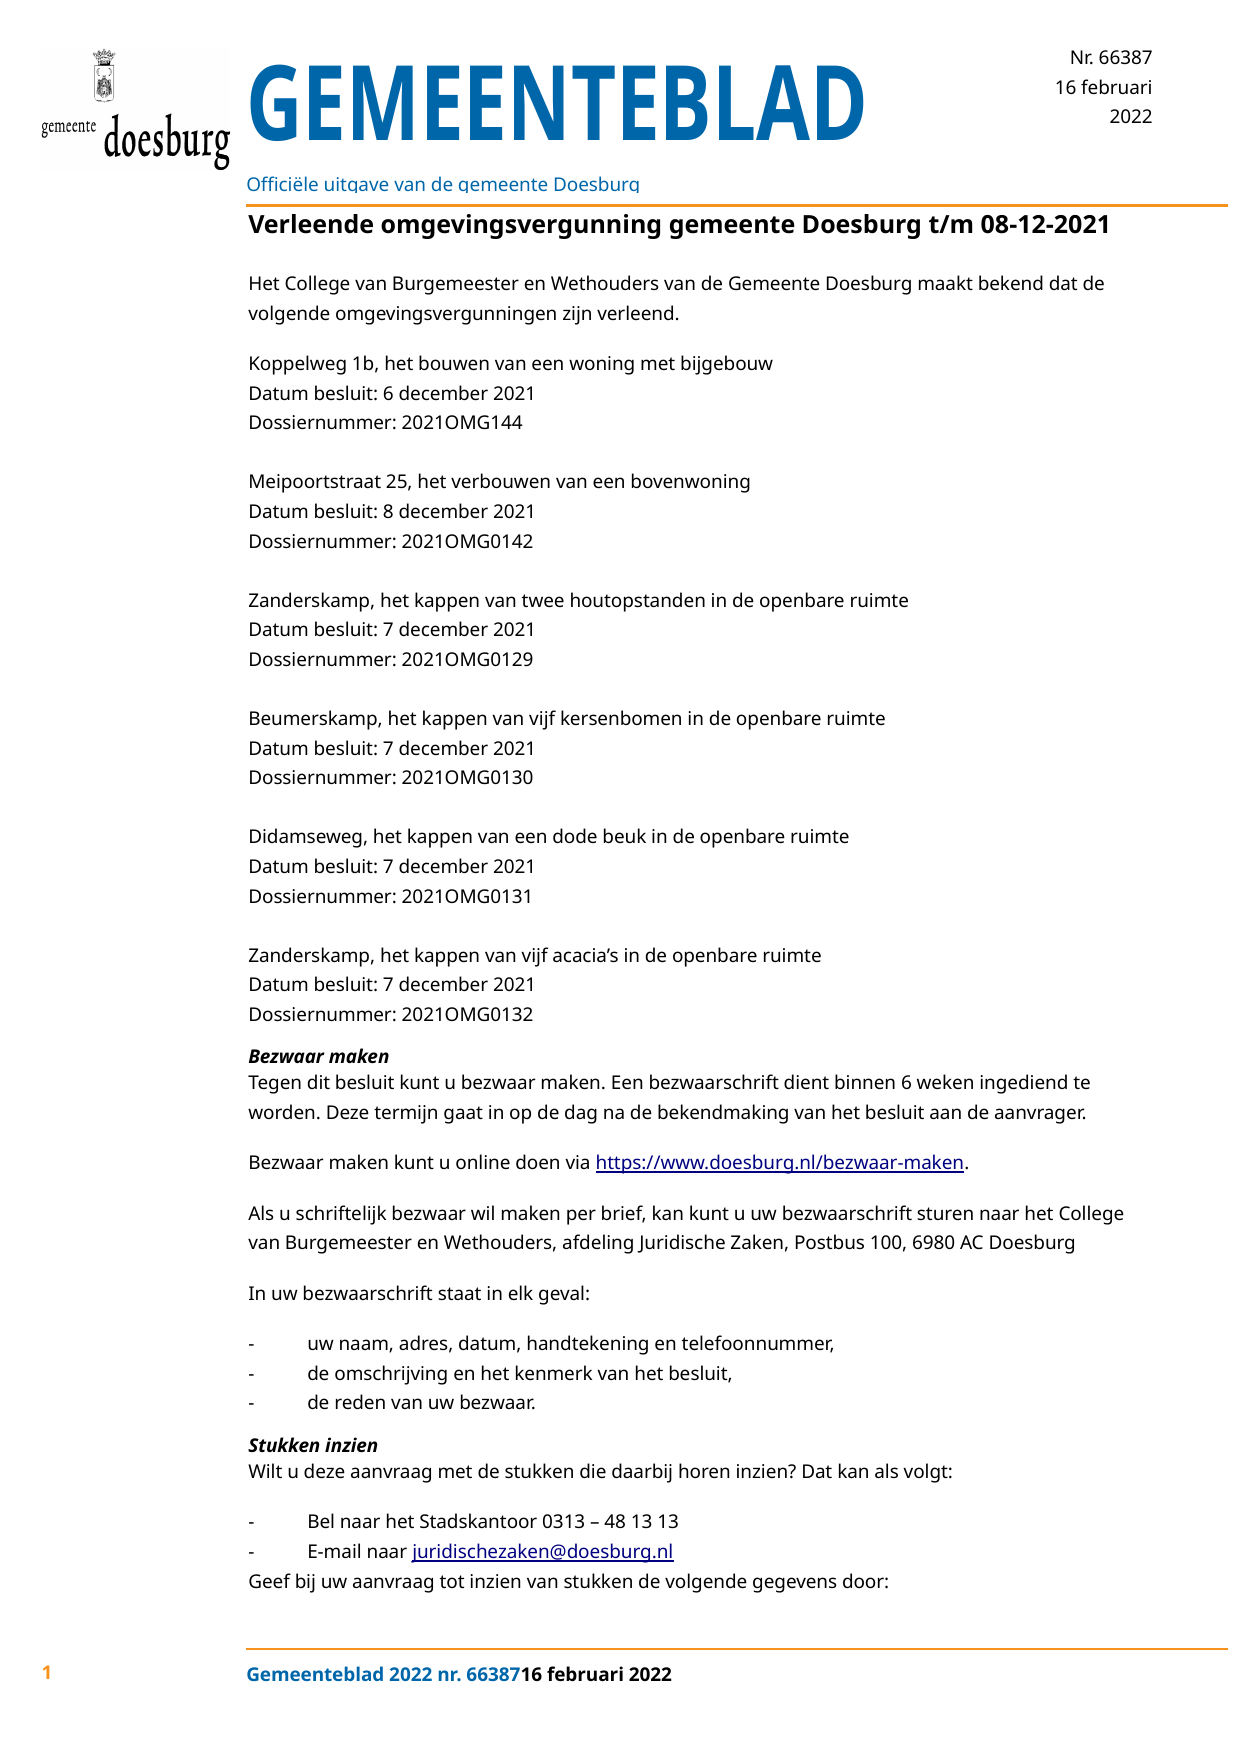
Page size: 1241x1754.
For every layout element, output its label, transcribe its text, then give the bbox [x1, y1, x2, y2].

list de omschrijving en het kenmerk van het besluit, [248, 1360, 1152, 1386]
text Tegen dit besluit kunt u bezwaar maken. Een bezwaarschrift dient binnen 6 weken ingediend te worden. Deze termijn gaat in op de dag na de bekendmaking van het besluit aan de aanvrager. [248, 1069, 1152, 1125]
list E-mail naar juridischezaken@doesburg.nl [248, 1538, 1152, 1564]
list uw naam, adres, datum, handtekening en telefoonnummer, [248, 1330, 1152, 1356]
text Bezwaar maken [248, 1044, 1152, 1069]
text Het College van Burgemeester en Wethouders van de Gemeente Doesburg maakt bekend dat de volgende omgevingsvergunningen zijn verleend. [248, 270, 1152, 326]
list de reden van uw bezwaar. [248, 1389, 1152, 1415]
list Bel naar het Stadskantoor 0313 – 48 13 13 [248, 1509, 1152, 1534]
text Stukken inzien [248, 1433, 1152, 1458]
text Geef bij uw aanvraag tot inzien van stukken de volgende gegevens door: [248, 1568, 1152, 1594]
picture [41, 47, 231, 172]
text Wilt u deze aanvraag met de stukken die daarbij horen inzien? Dat kan als volgt: [248, 1458, 1152, 1484]
text Verleende omgevingsvergunning gemeente Doesburg t/m 08-12-2021 [248, 207, 1152, 241]
text Als u schriftelijk bezwaar wil maken per brief, kan kunt u uw bezwaarschrift sturen naar het College van Burgemeester en Wethouders, afdeling Juridische Zaken, Postbus 100, 6980 AC Doesburg [248, 1200, 1152, 1255]
text Bezwaar maken kunt u online doen via https://www.doesburg.nl/bezwaar-maken. [248, 1149, 1152, 1175]
text In uw bezwaarschrift staat in elk geval: [248, 1280, 1152, 1306]
table_header Koppelweg 1b, het bouwen van een woning met bijgebouw Datum besluit: 6 december 2021 Dossiernummer: 2021OMG144 Meipoortstraat 25, het verbouwen van een bovenwoning Datum besluit: 8 december 2021 Dossiernummer: 2021OMG0142 Zanderskamp, het kappen van twee houtopstanden in de openbare ruimte Datum besluit: 7 december 2021 Dossiernummer: 2021OMG0129 Beumerskamp, het kappen van vijf kersenbomen in de openbare ruimte Datum besluit: 7 december 2021 Dossiernummer: 2021OMG0130 Didamseweg, het kappen van een dode beuk in de openbare ruimte Datum besluit: 7 december 2021 Dossiernummer: 2021OMG0131 Zanderskamp, het kappen van vijf acacia’s in de openbare ruimte Datum besluit: 7 december 2021 Dossiernummer: 2021OMG0132 [248, 350, 1152, 1027]
